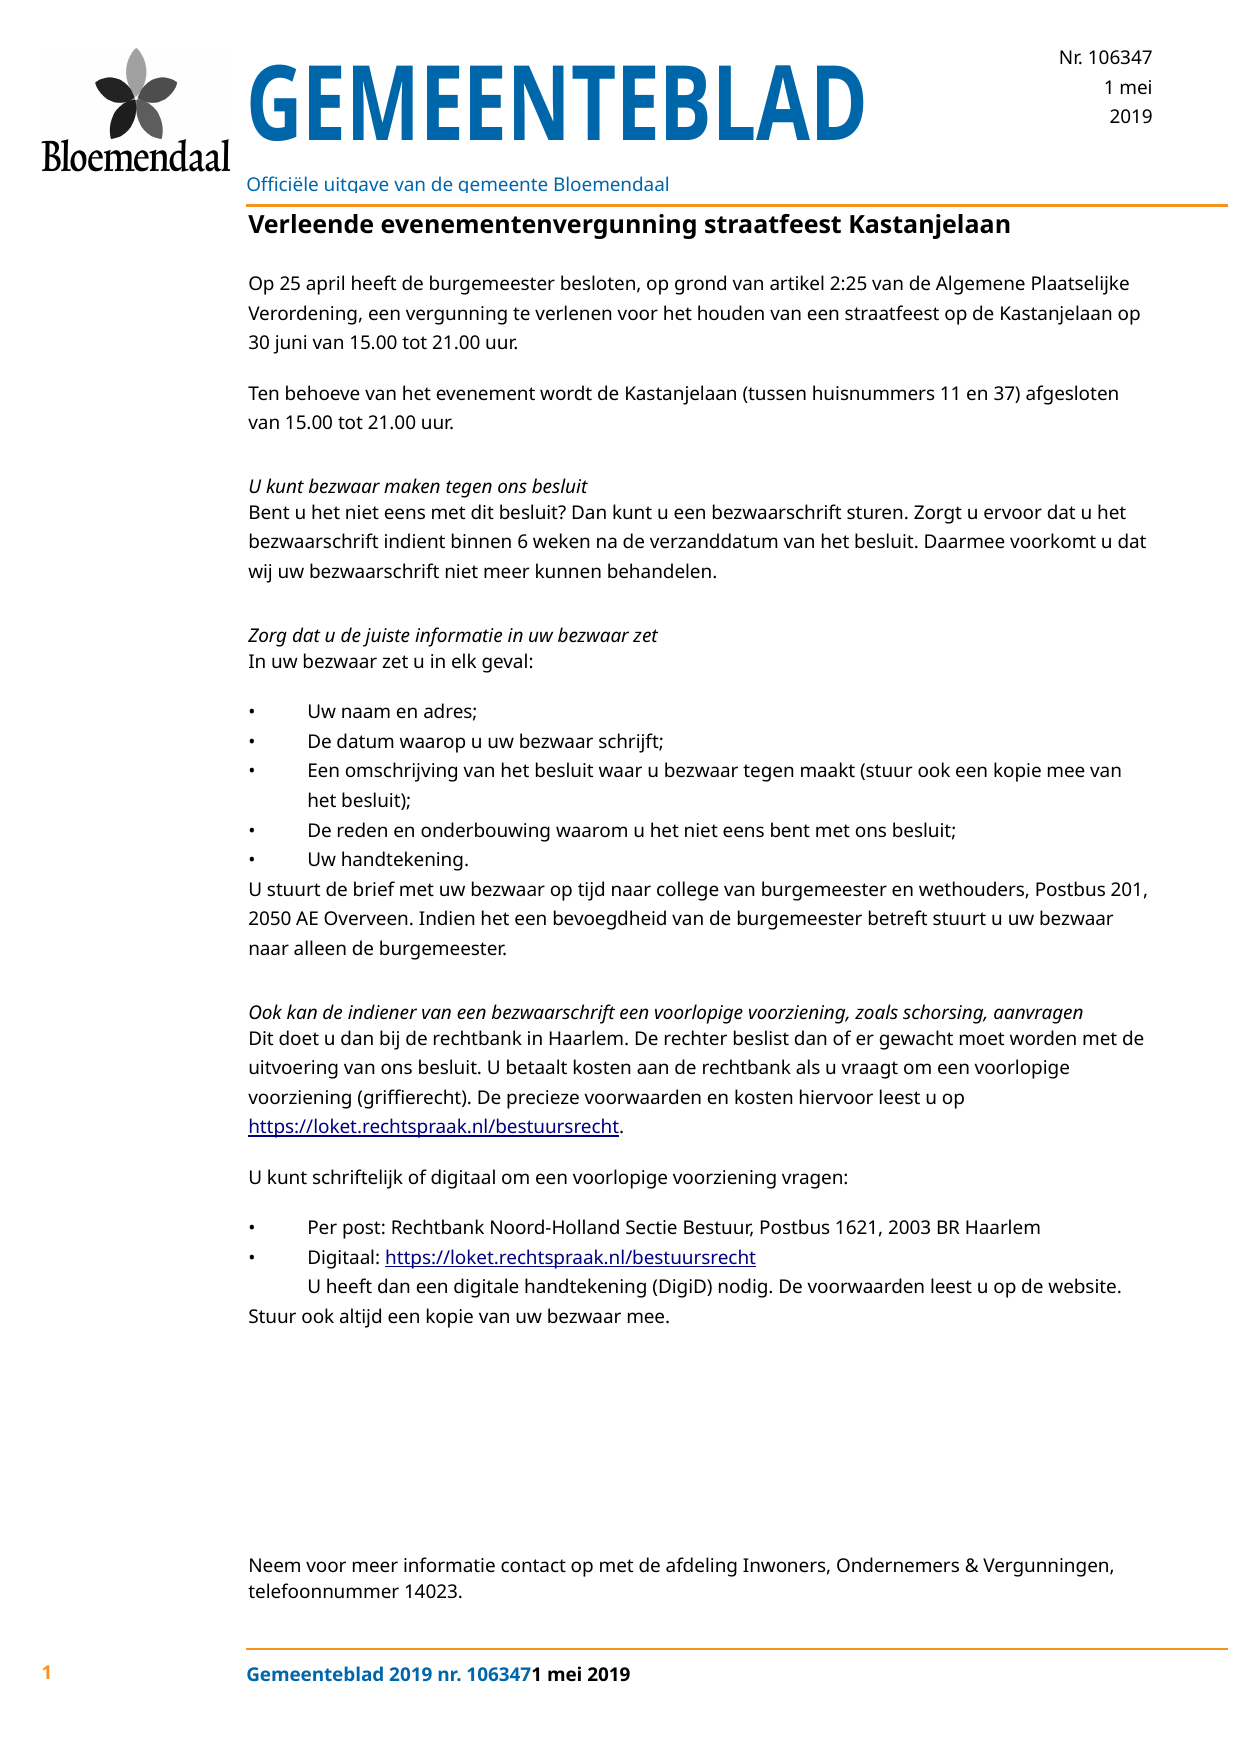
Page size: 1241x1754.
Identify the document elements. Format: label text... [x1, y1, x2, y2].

text Stuur ook altijd een kopie van uw bezwaar mee. [248, 1303, 1152, 1329]
text Bent u het niet eens met dit besluit? Dan kunt u een bezwaarschrift sturen. Zorgt u ervoor dat u het bezwaarschrift indient binnen 6 weken na de verzanddatum van het besluit. Daarmee voorkomt u dat wij uw bezwaarschrift niet meer kunnen behandelen. [248, 499, 1152, 584]
list Uw naam en adres; [248, 698, 1152, 724]
list U heeft dan een digitale handtekening (DigiD) nodig. De voorwaarden leest u op de website. [248, 1273, 1152, 1299]
text Verleende evenementenvergunning straatfeest Kastanjelaan [248, 207, 1152, 241]
text U kunt schriftelijk of digitaal om een voorlopige voorziening vragen: [248, 1164, 1152, 1190]
text Ten behoeve van het evenement wordt de Kastanjelaan (tussen huisnummers 11 en 37) afgesloten van 15.00 tot 21.00 uur. [248, 380, 1152, 435]
text Dit doet u dan bij de rechtbank in Haarlem. De rechter beslist dan of er gewacht moet worden met de uitvoering van ons besluit. U betaalt kosten aan de rechtbank als u vraagt om een voorlopige voorziening (griffierecht). De precieze voorwaarden en kosten hiervoor leest u op https://loket.rechtspraak.nl/bestuursrecht. [248, 1025, 1152, 1139]
list Uw handtekening. [248, 846, 1152, 872]
list Per post: Rechtbank Noord-Holland Sectie Bestuur, Postbus 1621, 2003 BR Haarlem [248, 1214, 1152, 1240]
text Zorg dat u de juiste informatie in uw bezwaar zet [248, 622, 1152, 648]
list Digitaal: https://loket.rechtspraak.nl/bestuursrecht [248, 1244, 1152, 1270]
text Ook kan de indiener van een bezwaarschrift een voorlopige voorziening, zoals schorsing, aanvragen [248, 999, 1152, 1025]
picture [41, 47, 231, 172]
text Op 25 april heeft de burgemeester besloten, op grond van artikel 2:25 van de Algemene Plaatselijke Verordening, een vergunning te verlenen voor het houden van een straatfeest op de Kastanjelaan op 30 juni van 15.00 tot 21.00 uur. [248, 270, 1152, 355]
text U kunt bezwaar maken tegen ons besluit [248, 473, 1152, 499]
text U stuurt de brief met uw bezwaar op tijd naar college van burgemeester en wethouders, Postbus 201, 2050 AE Overveen. Indien het een bevoegdheid van de burgemeester betreft stuurt u uw bezwaar naar alleen de burgemeester. [248, 876, 1152, 961]
list De reden en onderbouwing waarom u het niet eens bent met ons besluit; [248, 817, 1152, 842]
text Neem voor meer informatie contact op met de afdeling Inwoners, Ondernemers & Vergunningen, telefoonnummer 14023. [248, 1553, 1152, 1604]
list Een omschrijving van het besluit waar u bezwaar tegen maakt (stuur ook een kopie mee van het besluit); [248, 758, 1152, 813]
list De datum waarop u uw bezwaar schrijft; [248, 728, 1152, 754]
text In uw bezwaar zet u in elk geval: [248, 648, 1152, 674]
